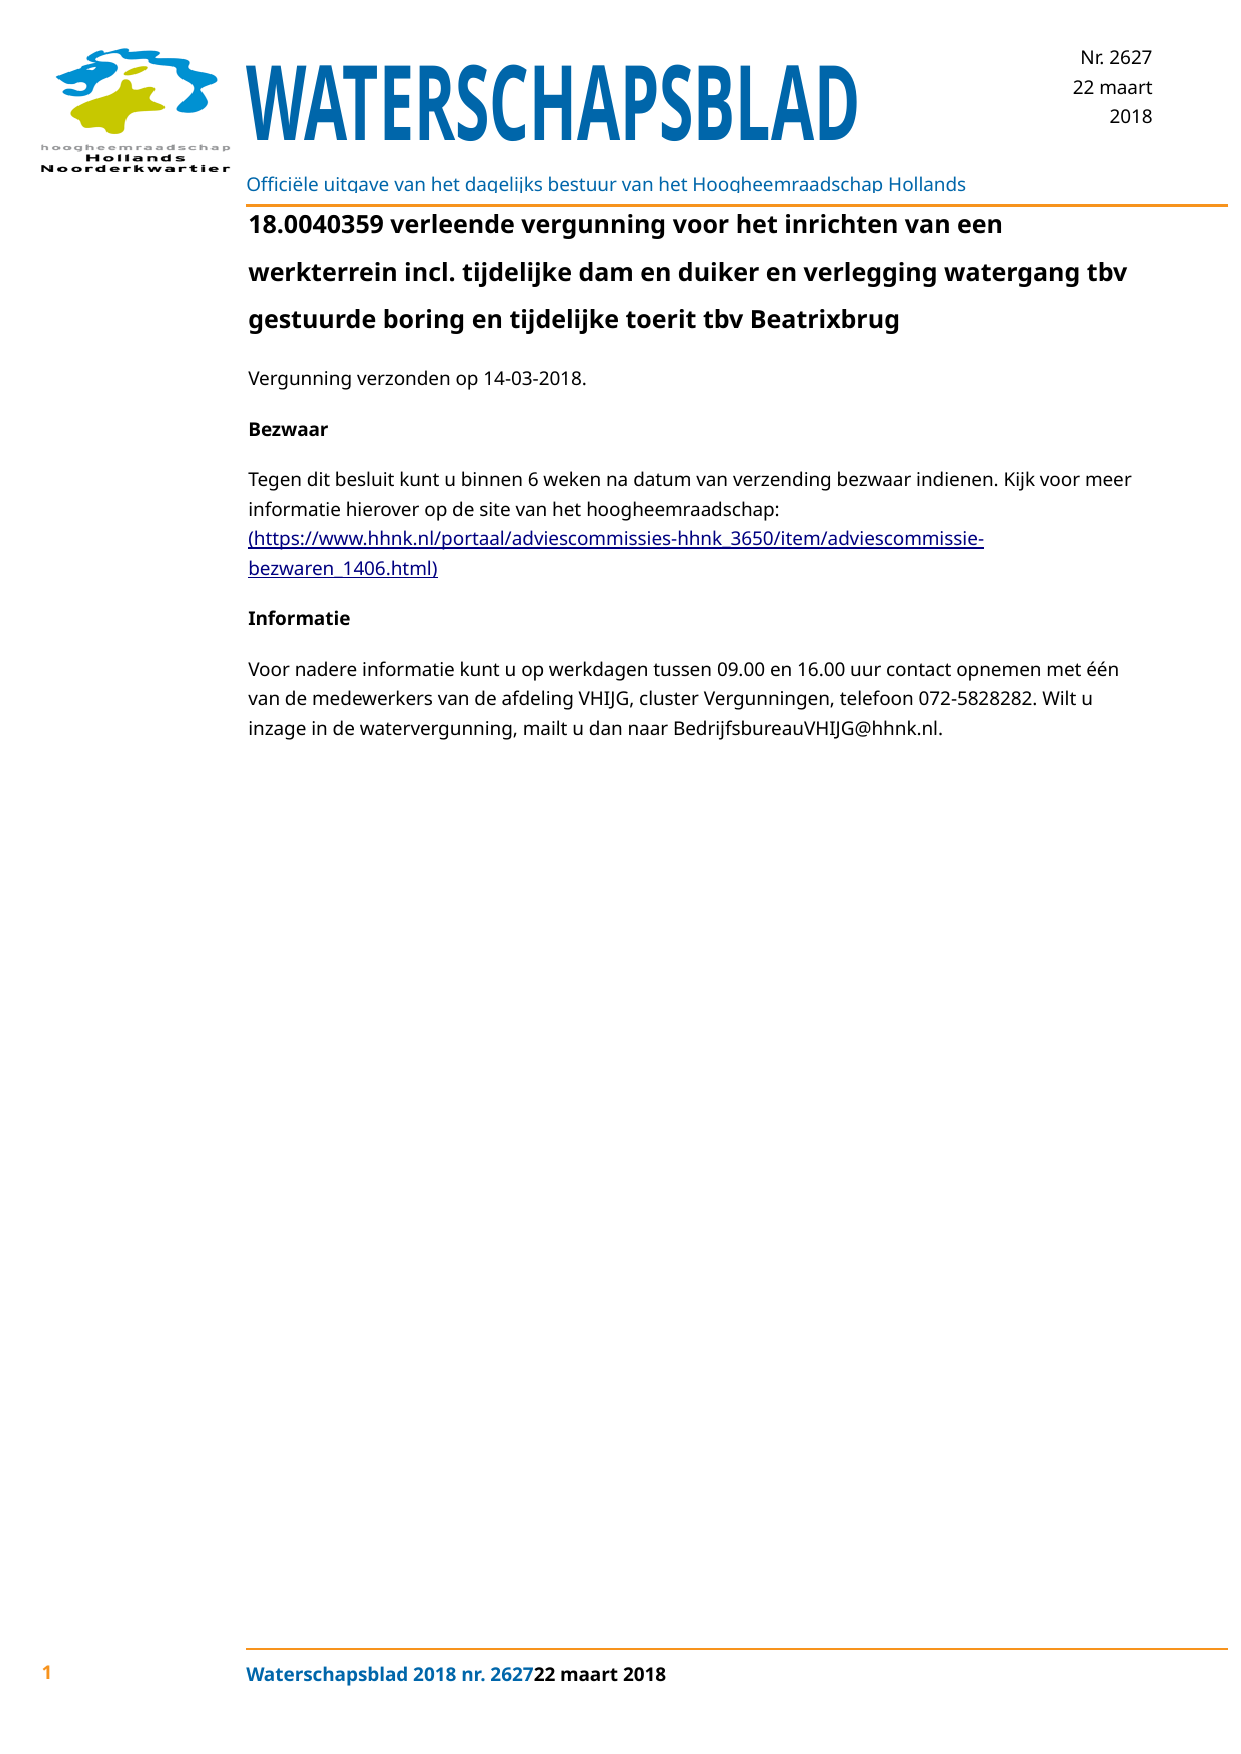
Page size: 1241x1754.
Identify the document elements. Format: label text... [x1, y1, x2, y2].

text Informatie [248, 606, 1152, 631]
text 18.0040359 verleende vergunning voor het inrichten van een werkterrein incl. tijdelijke dam en duiker en verlegging watergang tbv gestuurde boring en tijdelijke toerit tbv Beatrixbrug [248, 207, 1152, 336]
picture [41, 47, 231, 172]
text Tegen dit besluit kunt u binnen 6 weken na datum van verzending bezwaar indienen. Kijk voor meer informatie hierover op de site van het hoogheemraadschap: (https://www.hhnk.nl/portaal/adviescommissies-hhnk_3650/item/adviescommissie-bezwaren_1406.html) [248, 466, 1152, 581]
text Bezwaar [248, 416, 1152, 442]
text Vergunning verzonden op 14-03-2018. [248, 366, 1152, 391]
text Voor nadere informatie kunt u op werkdagen tussen 09.00 en 16.00 uur contact opnemen met één van de medewerkers van de afdeling VHIJG, cluster Vergunningen, telefoon 072-5828282. Wilt u inzage in de watervergunning, mailt u dan naar BedrijfsbureauVHIJG@hhnk.nl. [248, 656, 1152, 741]
